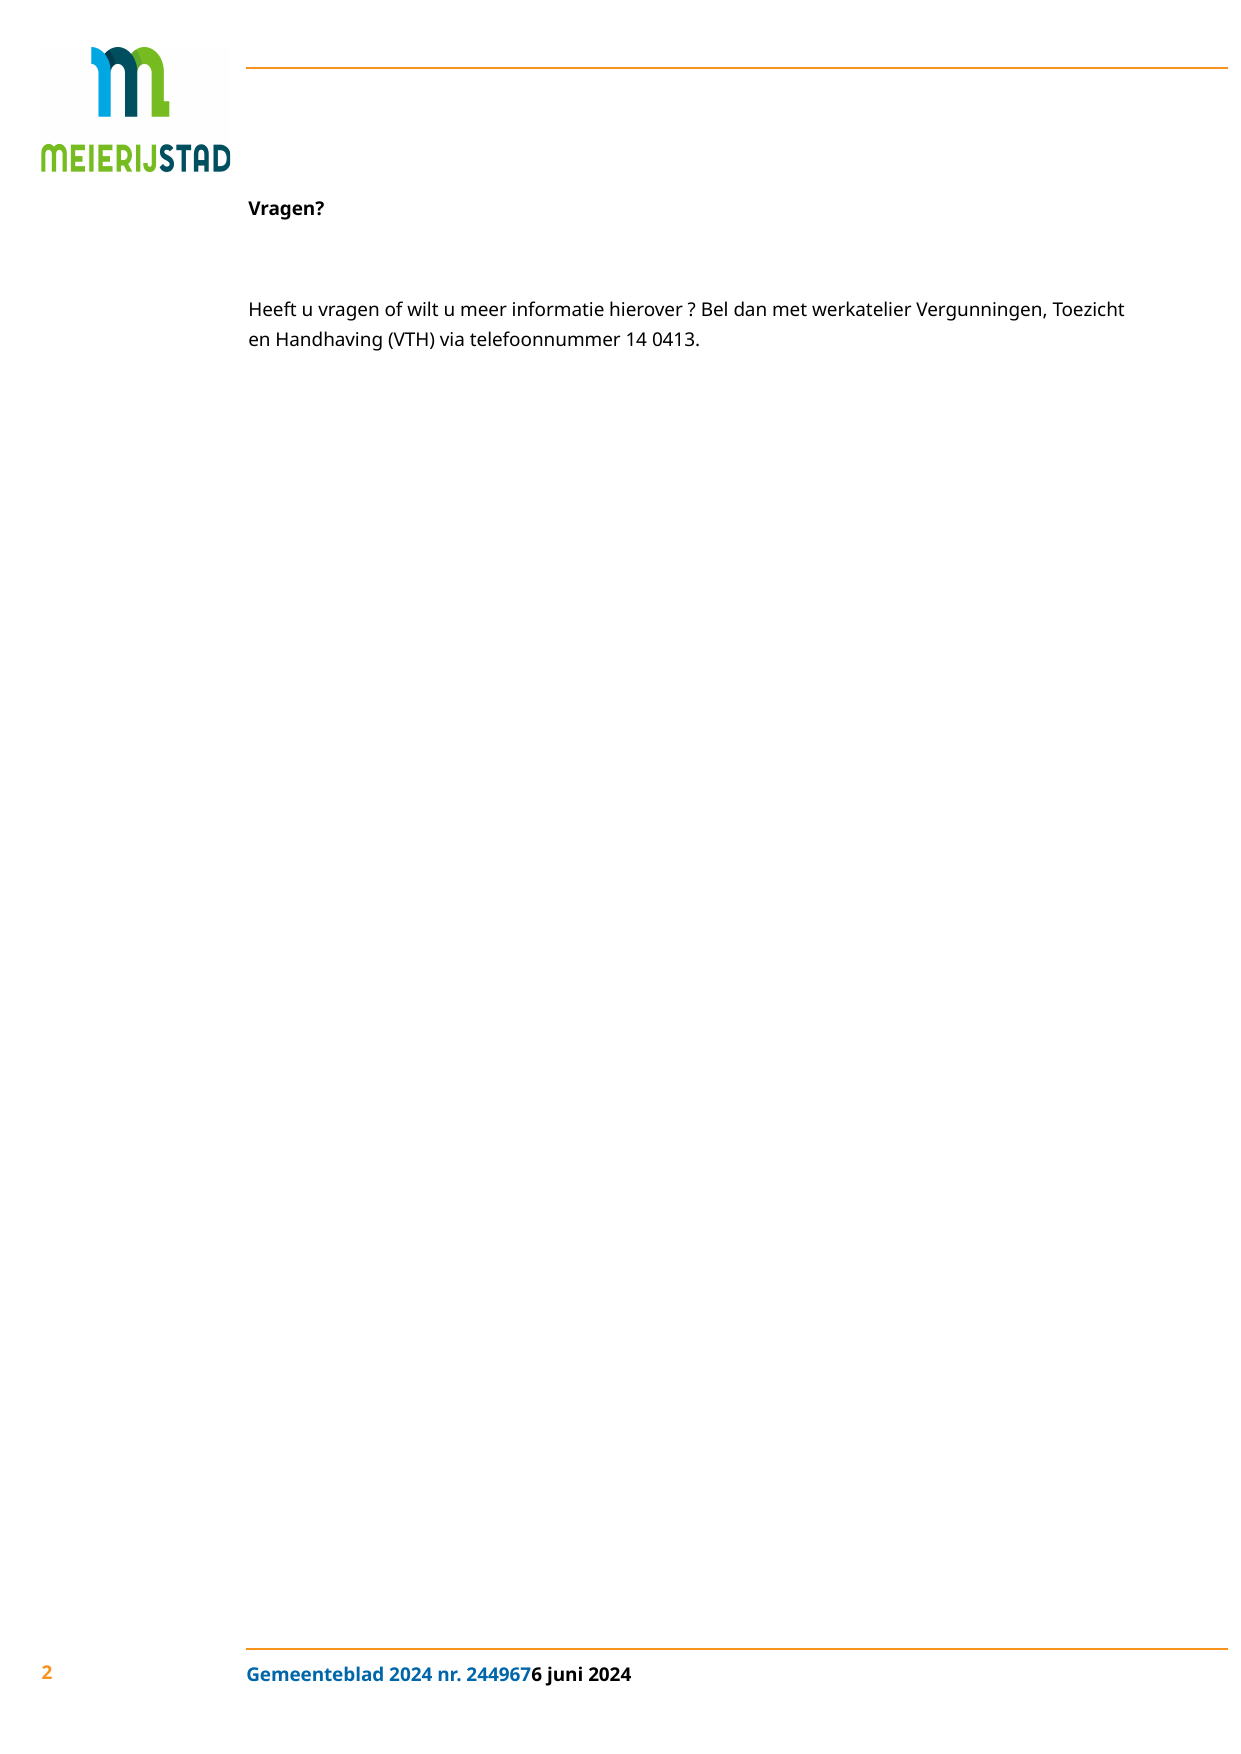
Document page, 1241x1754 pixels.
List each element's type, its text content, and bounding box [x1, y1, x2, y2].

text Heeft u vragen of wilt u meer informatie hierover ? Bel dan met werkatelier Vergunningen, Toezicht en Handhaving (VTH) via telefoonnummer 14 0413. [248, 296, 1152, 352]
picture [41, 47, 231, 172]
text Vragen? [248, 196, 1152, 221]
